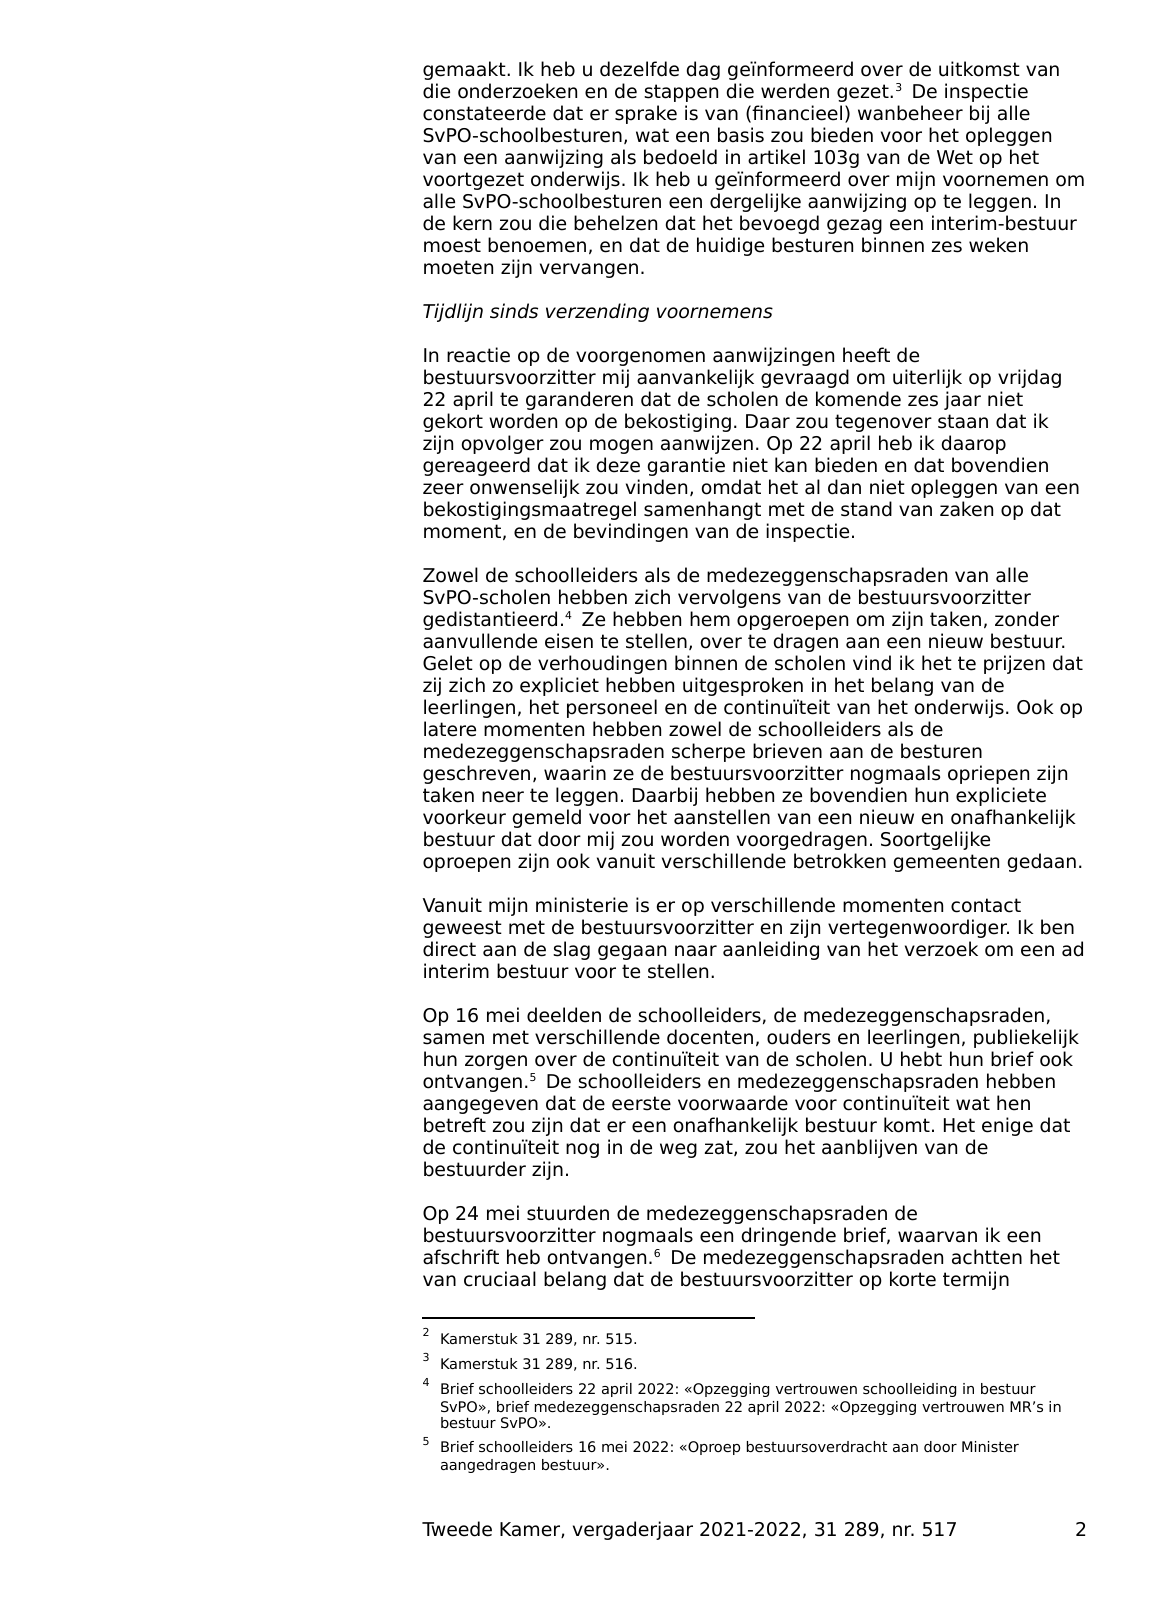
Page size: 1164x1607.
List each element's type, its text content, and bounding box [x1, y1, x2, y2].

text Kamerstuk 31 289, nr. 515. [422, 1327, 1087, 1349]
text Brief schoolleiders 22 april 2022: «Opzegging vertrouwen schoolleiding in bestuur SvPO», brief medezeggenschapsraden 22 april 2022: «Opzegging vertrouwen MR’s in bestuur SvPO». [422, 1377, 1087, 1432]
text Kamerstuk 31 289, nr. 516. [422, 1352, 1087, 1374]
text gemaakt. Ik heb u dezelfde dag geïnformeerd over de uitkomst van die onderzoeken en de stappen die werden gezet. De inspectie constateerde dat er sprake is van (financieel) wanbeheer bij alle SvPO-schoolbesturen, wat een basis zou bieden voor het opleggen van een aanwijzing als bedoeld in artikel 103g van de Wet op het voortgezet onderwijs. Ik heb u geïnformeerd over mijn voornemen om alle SvPO-schoolbesturen een dergelijke aanwijzing op te leggen. In de kern zou die behelzen dat het bevoegd gezag een interim-bestuur moest benoemen, en dat de huidige besturen binnen zes weken moeten zijn vervangen. [422, 59, 1087, 279]
text Op 24 mei stuurden de medezeggenschapsraden de bestuursvoorzitter nogmaals een dringende brief, waarvan ik een afschrift heb ontvangen. De medezeggenschapsraden achtten het van cruciaal belang dat de bestuursvoorzitter op korte termijn [422, 1203, 1087, 1291]
text In reactie op de voorgenomen aanwijzingen heeft de bestuursvoorzitter mij aanvankelijk gevraagd om uiterlijk op vrijdag 22 april te garanderen dat de scholen de komende zes jaar niet gekort worden op de bekostiging. Daar zou tegenover staan dat ik zijn opvolger zou mogen aanwijzen. Op 22 april heb ik daarop gereageerd dat ik deze garantie niet kan bieden en dat bovendien zeer onwenselijk zou vinden, omdat het al dan niet opleggen van een bekostigingsmaatregel samenhangt met de stand van zaken op dat moment, en de bevindingen van de inspectie. [422, 345, 1087, 543]
text Vanuit mijn ministerie is er op verschillende momenten contact geweest met de bestuursvoorzitter en zijn vertegenwoordiger. Ik ben direct aan de slag gegaan naar aanleiding van het verzoek om een ad interim bestuur voor te stellen. [422, 895, 1087, 983]
text Brief schoolleiders 16 mei 2022: «Oproep bestuursoverdracht aan door Minister aangedragen bestuur». [422, 1435, 1087, 1474]
text Zowel de schoolleiders als de medezeggenschapsraden van alle SvPO-scholen hebben zich vervolgens van de bestuursvoorzitter gedistantieerd. Ze hebben hem opgeroepen om zijn taken, zonder aanvullende eisen te stellen, over te dragen aan een nieuw bestuur. Gelet op de verhoudingen binnen de scholen vind ik het te prijzen dat zij zich zo expliciet hebben uitgesproken in het belang van de leerlingen, het personeel en de continuïteit van het onderwijs. Ook op latere momenten hebben zowel de schoolleiders als de medezeggenschapsraden scherpe brieven aan de besturen geschreven, waarin ze de bestuursvoorzitter nogmaals opriepen zijn taken neer te leggen. Daarbij hebben ze bovendien hun expliciete voorkeur gemeld voor het aanstellen van een nieuw en onafhankelijk bestuur dat door mij zou worden voorgedragen. Soortgelijke oproepen zijn ook vanuit verschillende betrokken gemeenten gedaan. [422, 565, 1087, 873]
subtitle Tijdlijn sinds verzending voornemens [422, 301, 1087, 323]
text Op 16 mei deelden de schoolleiders, de medezeggenschapsraden, samen met verschillende docenten, ouders en leerlingen, publiekelijk hun zorgen over de continuïteit van de scholen. U hebt hun brief ook ontvangen. De schoolleiders en medezeggenschapsraden hebben aangegeven dat de eerste voorwaarde voor continuïteit wat hen betreft zou zijn dat er een onafhankelijk bestuur komt. Het enige dat de continuïteit nog in de weg zat, zou het aanblijven van de bestuurder zijn. [422, 1005, 1087, 1181]
